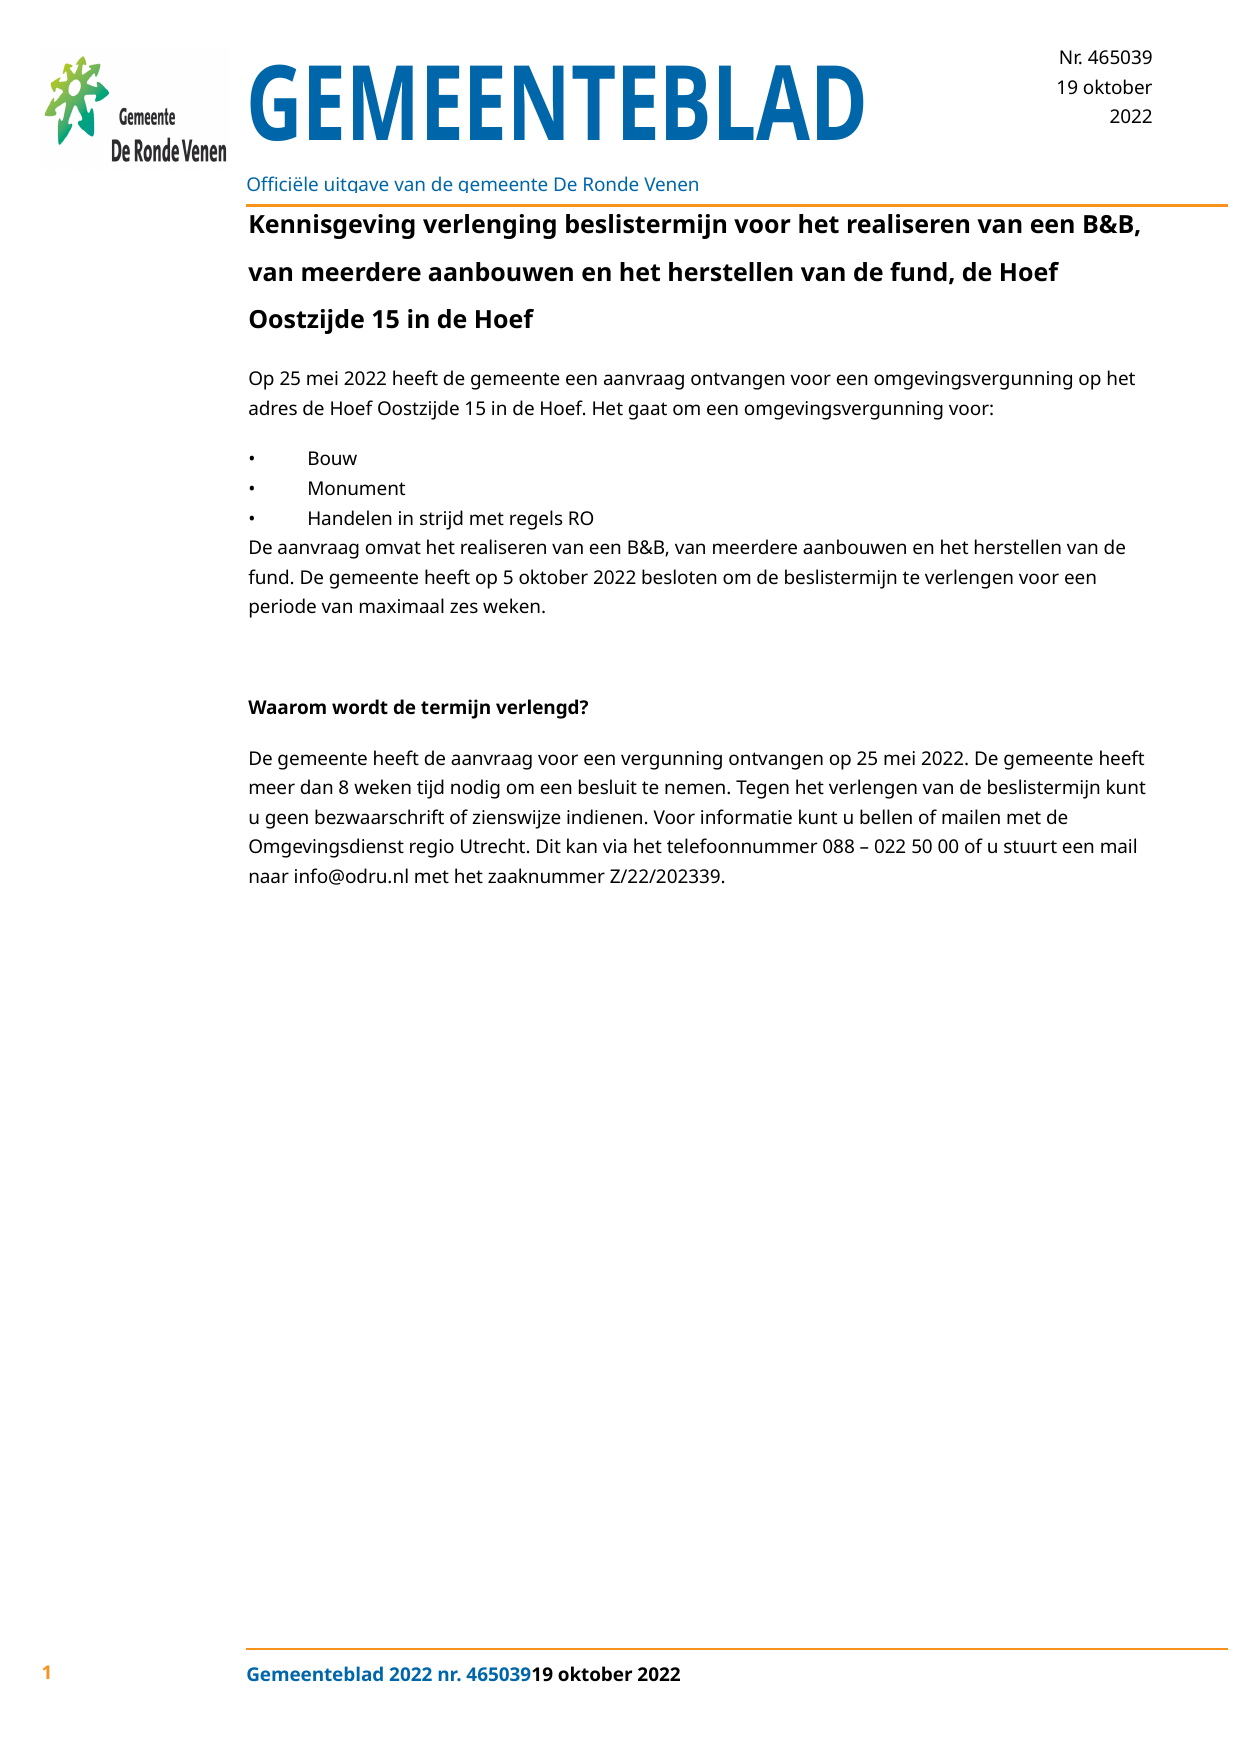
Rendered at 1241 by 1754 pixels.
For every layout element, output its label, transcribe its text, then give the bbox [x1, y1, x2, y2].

text Kennisgeving verlenging beslistermijn voor het realiseren van een B&B, van meerdere aanbouwen en het herstellen van de fund, de Hoef Oostzijde 15 in de Hoef [248, 207, 1152, 336]
list Bouw [248, 446, 1152, 471]
list Monument [248, 475, 1152, 501]
text De gemeente heeft de aanvraag voor een vergunning ontvangen op 25 mei 2022. De gemeente heeft meer dan 8 weken tijd nodig om een besluit te nemen. Tegen het verlengen van de beslistermijn kunt u geen bezwaarschrift of zienswijze indienen. Voor informatie kunt u bellen of mailen met de Omgevingsdienst regio Utrecht. Dit kan via het telefoonnummer 088 – 022 50 00 of u stuurt een mail naar info@odru.nl met het zaaknummer Z/22/202339. [248, 745, 1152, 889]
text Op 25 mei 2022 heeft de gemeente een aanvraag ontvangen voor een omgevingsvergunning op het adres de Hoef Oostzijde 15 in de Hoef. Het gaat om een omgevingsvergunning voor: [248, 366, 1152, 421]
text Waarom wordt de termijn verlengd? [248, 694, 1152, 720]
text De aanvraag omvat het realiseren van een B&B, van meerdere aanbouwen en het herstellen van de fund. De gemeente heeft op 5 oktober 2022 besloten om de beslistermijn te verlengen voor een periode van maximaal zes weken. [248, 534, 1152, 619]
picture [41, 47, 231, 172]
list Handelen in strijd met regels RO [248, 505, 1152, 530]
